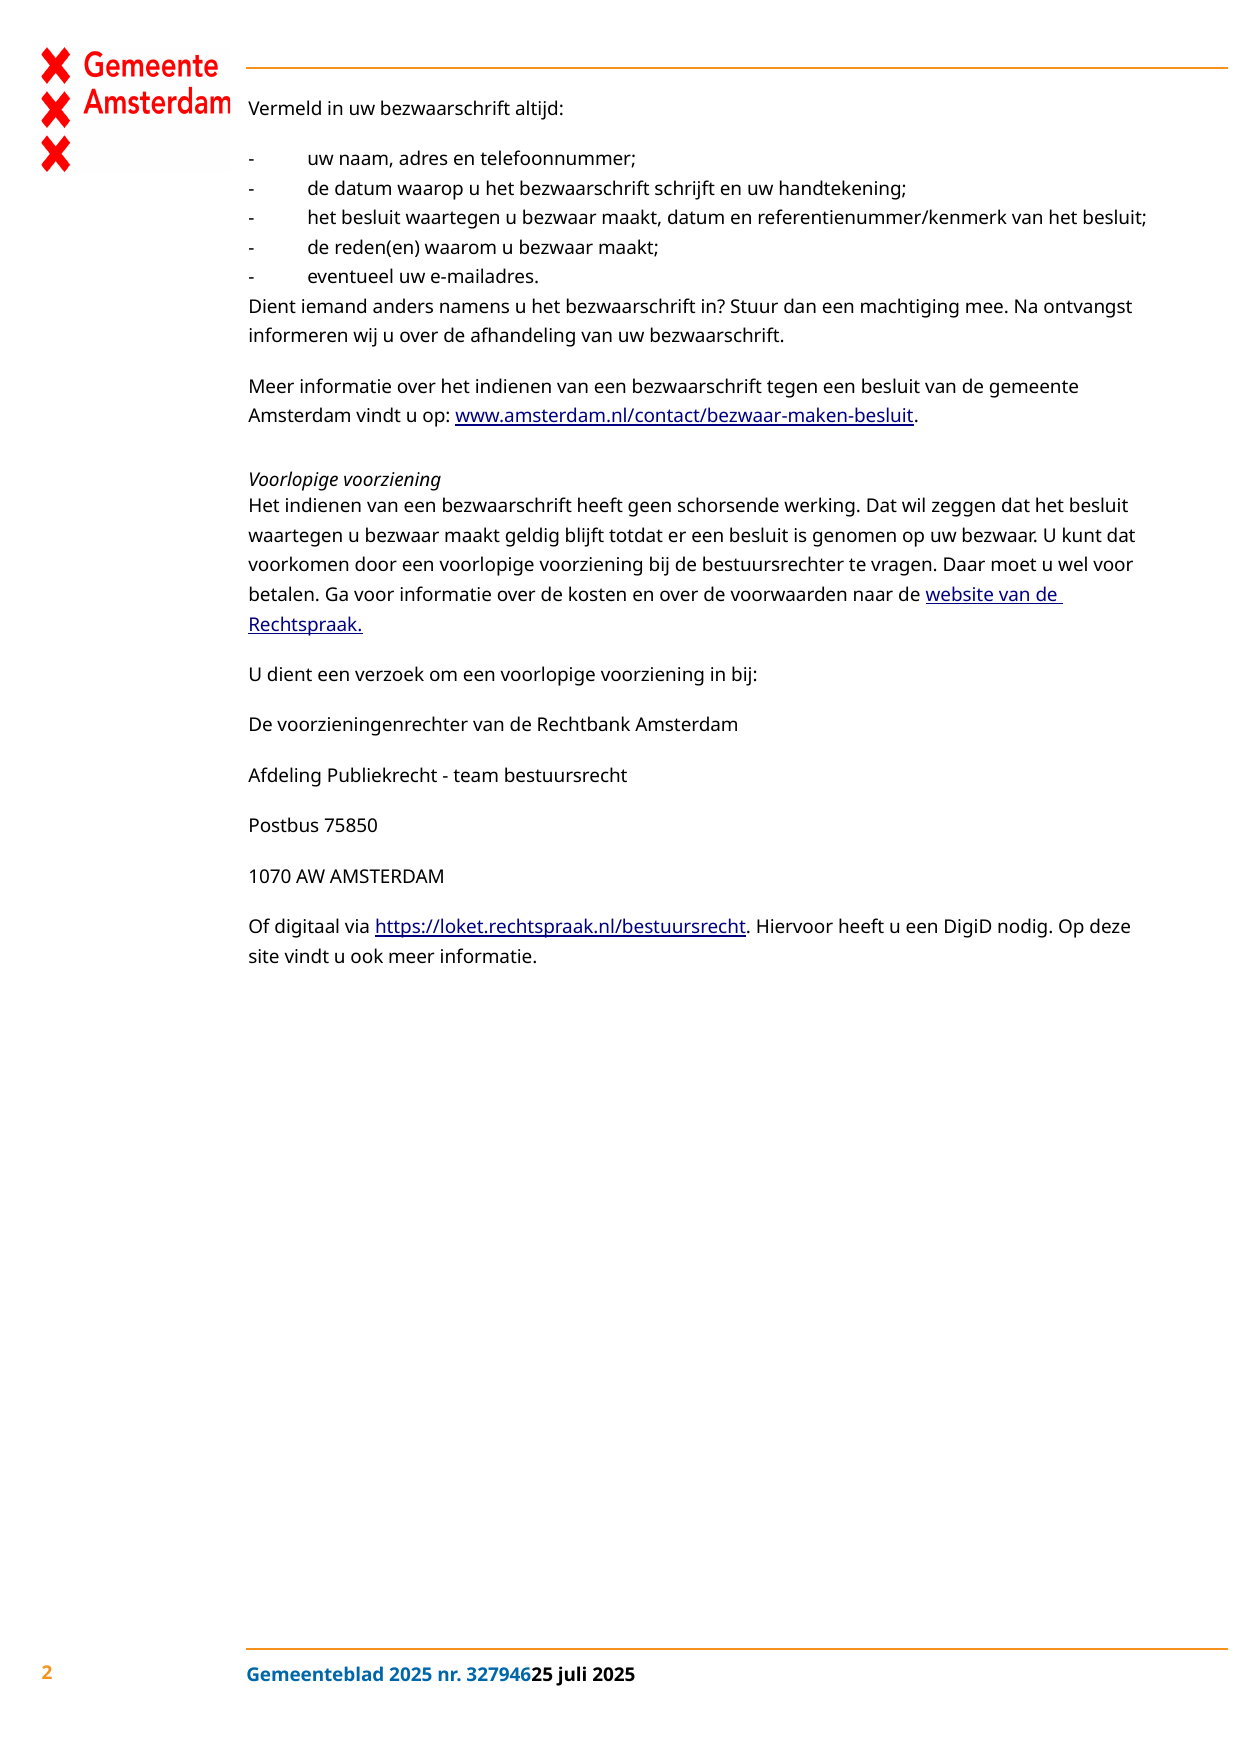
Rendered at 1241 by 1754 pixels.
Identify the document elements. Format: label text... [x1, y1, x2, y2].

text Meer informatie over het indienen van een bezwaarschrift tegen een besluit van de gemeente Amsterdam vindt u op: www.amsterdam.nl/contact/bezwaar-maken-besluit. [248, 373, 1152, 428]
text Voorlopige voorziening [248, 467, 1152, 492]
list de datum waarop u het bezwaarschrift schrijft en uw handtekening; [248, 175, 1152, 201]
text De voorzieningenrechter van de Rechtbank Amsterdam [248, 712, 1152, 737]
list de reden(en) waarom u bezwaar maakt; [248, 234, 1152, 260]
text Postbus 75850 [248, 812, 1152, 838]
list het besluit waartegen u bezwaar maakt, datum en referentienummer/kenmerk van het besluit; [248, 204, 1152, 230]
picture [41, 47, 231, 172]
text Vermeld in uw bezwaarschrift altijd: [248, 95, 1152, 121]
text U dient een verzoek om een voorlopige voorziening in bij: [248, 661, 1152, 687]
text Dient iemand anders namens u het bezwaarschrift in? Stuur dan een machtiging mee. Na ontvangst informeren wij u over de afhandeling van uw bezwaarschrift. [248, 293, 1152, 348]
text Het indienen van een bezwaarschrift heeft geen schorsende werking. Dat wil zeggen dat het besluit waartegen u bezwaar maakt geldig blijft totdat er een besluit is genomen op uw bezwaar. U kunt dat voorkomen door een voorlopige voorziening bij de bestuursrechter te vragen. Daar moet u wel voor betalen. Ga voor informatie over de kosten en over de voorwaarden naar de website van de Rechtspraak. [248, 492, 1152, 636]
text Afdeling Publiekrecht - team bestuursrecht [248, 762, 1152, 788]
text 1070 AW AMSTERDAM [248, 863, 1152, 888]
text Of digitaal via https://loket.rechtspraak.nl/bestuursrecht. Hiervoor heeft u een DigiD nodig. Op deze site vindt u ook meer informatie. [248, 913, 1152, 968]
list uw naam, adres en telefoonnummer; [248, 145, 1152, 171]
list eventueel uw e-mailadres. [248, 263, 1152, 289]
